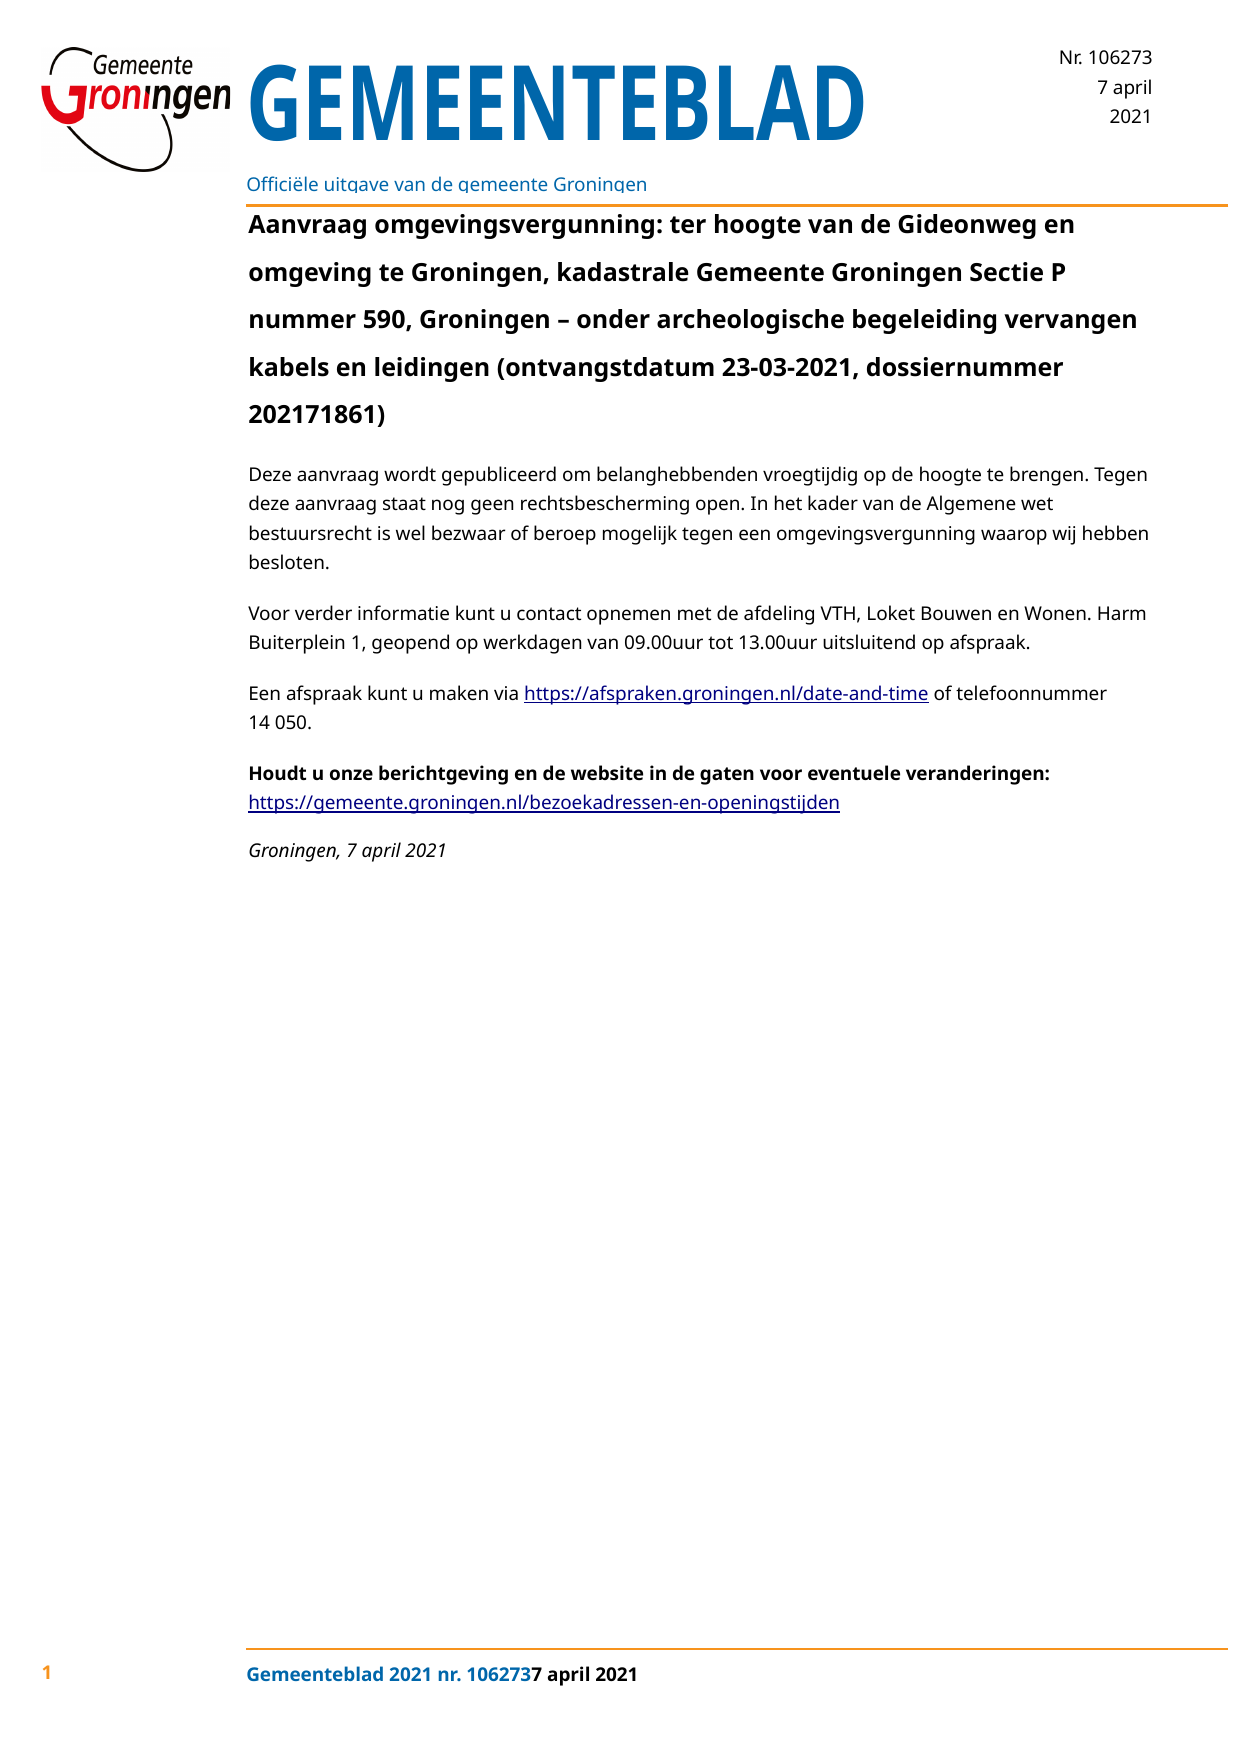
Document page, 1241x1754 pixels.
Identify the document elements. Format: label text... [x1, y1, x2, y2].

picture [41, 47, 231, 172]
text Groningen, 7 april 2021 [248, 837, 1152, 863]
text Houdt u onze berichtgeving en de website in de gaten voor eventuele veranderingen: https://gemeente.groningen.nl/bezoekadressen-en-openingstijden [248, 760, 1152, 815]
text Deze aanvraag wordt gepubliceerd om belanghebbenden vroegtijdig op de hoogte te brengen. Tegen deze aanvraag staat nog geen rechtsbescherming open. In het kader van de Algemene wet bestuursrecht is wel bezwaar of beroep mogelijk tegen een omgevingsvergunning waarop wij hebben besloten. [248, 461, 1152, 575]
text Een afspraak kunt u maken via https://afspraken.groningen.nl/date-and-time of telefoonnummer 14 050. [248, 680, 1152, 735]
text Voor verder informatie kunt u contact opnemen met de afdeling VTH, Loket Bouwen en Wonen. Harm Buiterplein 1, geopend op werkdagen van 09.00uur tot 13.00uur uitsluitend op afspraak. [248, 600, 1152, 655]
text Aanvraag omgevingsvergunning: ter hoogte van de Gideonweg en omgeving te Groningen, kadastrale Gemeente Groningen Sectie P nummer 590, Groningen – onder archeologische begeleiding vervangen kabels en leidingen (ontvangstdatum 23-03-2021, dossiernummer 202171861) [248, 207, 1152, 431]
